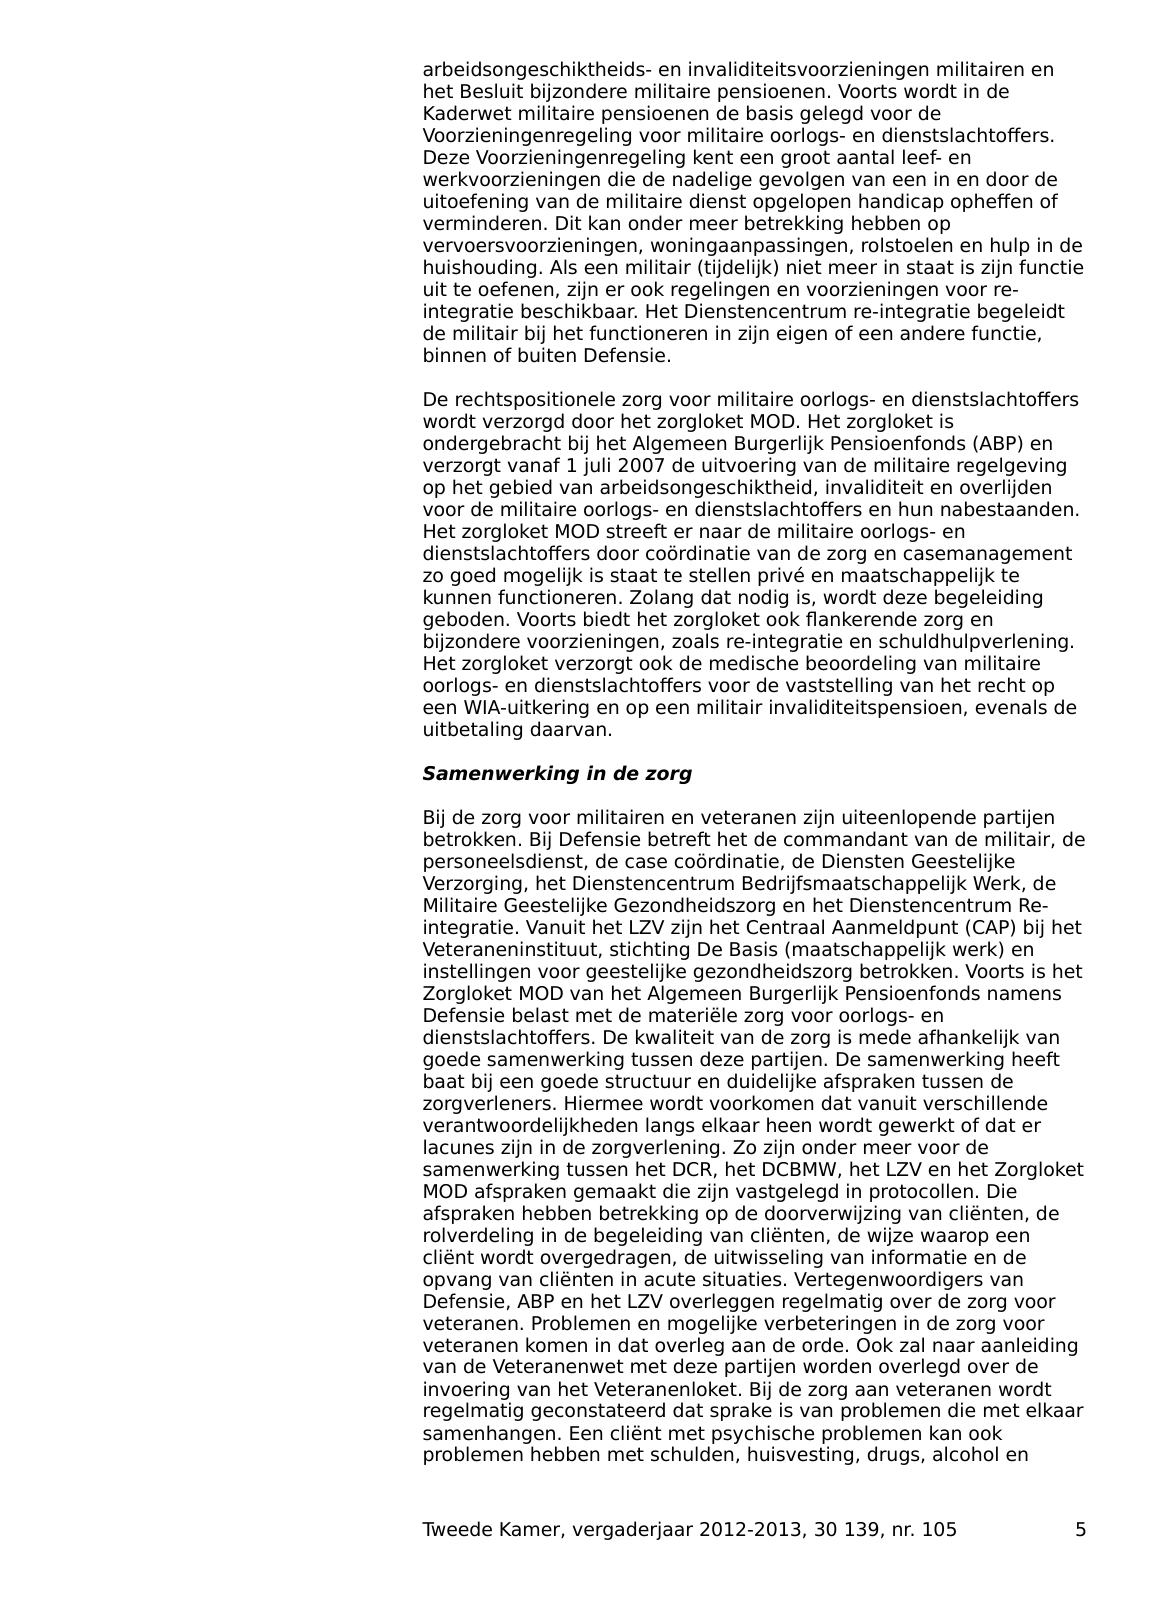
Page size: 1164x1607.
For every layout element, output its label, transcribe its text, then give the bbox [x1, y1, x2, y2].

subtitle Samenwerking in de zorg [422, 763, 1087, 785]
text Bij de zorg voor militairen en veteranen zijn uiteenlopende partijen betrokken. Bij Defensie betreft het de commandant van de militair, de personeelsdienst, de case coördinatie, de Diensten Geestelijke Verzorging, het Dienstencentrum Bedrijfsmaatschappelijk Werk, de Militaire Geestelijke Gezondheidszorg en het Dienstencentrum Re-integratie. Vanuit het LZV zijn het Centraal Aanmeldpunt (CAP) bij het Veteraneninstituut, stichting De Basis (maatschappelijk werk) en instellingen voor geestelijke gezondheidszorg betrokken. Voorts is het Zorgloket MOD van het Algemeen Burgerlijk Pensioenfonds namens Defensie belast met de materiële zorg voor oorlogs- en dienstslachtoffers. De kwaliteit van de zorg is mede afhankelijk van goede samenwerking tussen deze partijen. De samenwerking heeft baat bij een goede structuur en duidelijke afspraken tussen de zorgverleners. Hiermee wordt voorkomen dat vanuit verschillende verantwoordelijkheden langs elkaar heen wordt gewerkt of dat er lacunes zijn in de zorgverlening. Zo zijn onder meer voor de samenwerking tussen het DCR, het DCBMW, het LZV en het Zorgloket MOD afspraken gemaakt die zijn vastgelegd in protocollen. Die afspraken hebben betrekking op de doorverwijzing van cliënten, de rolverdeling in de begeleiding van cliënten, de wijze waarop een cliënt wordt overgedragen, de uitwisseling van informatie en de opvang van cliënten in acute situaties. Vertegenwoordigers van Defensie, ABP en het LZV overleggen regelmatig over de zorg voor veteranen. Problemen en mogelijke verbeteringen in de zorg voor veteranen komen in dat overleg aan de orde. Ook zal naar aanleiding van de Veteranenwet met deze partijen worden overlegd over de invoering van het Veteranenloket. Bij de zorg aan veteranen wordt regelmatig geconstateerd dat sprake is van problemen die met elkaar samenhangen. Een cliënt met psychische problemen kan ook problemen hebben met schulden, huisvesting, drugs, alcohol en [422, 807, 1087, 1466]
text arbeidsongeschiktheids- en invaliditeitsvoorzieningen militairen en het Besluit bijzondere militaire pensioenen. Voorts wordt in de Kaderwet militaire pensioenen de basis gelegd voor de Voorzieningenregeling voor militaire oorlogs- en dienstslachtoffers. Deze Voorzieningenregeling kent een groot aantal leef- en werkvoorzieningen die de nadelige gevolgen van een in en door de uitoefening van de militaire dienst opgelopen handicap opheffen of verminderen. Dit kan onder meer betrekking hebben op vervoersvoorzieningen, woningaanpassingen, rolstoelen en hulp in de huishouding. Als een militair (tijdelijk) niet meer in staat is zijn functie uit te oefenen, zijn er ook regelingen en voorzieningen voor re-integratie beschikbaar. Het Dienstencentrum re-integratie begeleidt de militair bij het functioneren in zijn eigen of een andere functie, binnen of buiten Defensie. [422, 59, 1087, 367]
text De rechtspositionele zorg voor militaire oorlogs- en dienstslachtoffers wordt verzorgd door het zorgloket MOD. Het zorgloket is ondergebracht bij het Algemeen Burgerlijk Pensioenfonds (ABP) en verzorgt vanaf 1 juli 2007 de uitvoering van de militaire regelgeving op het gebied van arbeidsongeschiktheid, invaliditeit en overlijden voor de militaire oorlogs- en dienstslachtoffers en hun nabestaanden. Het zorgloket MOD streeft er naar de militaire oorlogs- en dienstslachtoffers door coördinatie van de zorg en casemanagement zo goed mogelijk is staat te stellen privé en maatschappelijk te kunnen functioneren. Zolang dat nodig is, wordt deze begeleiding geboden. Voorts biedt het zorgloket ook flankerende zorg en bijzondere voorzieningen, zoals re-integratie en schuldhulpverlening. Het zorgloket verzorgt ook de medische beoordeling van militaire oorlogs- en dienstslachtoffers voor de vaststelling van het recht op een WIA-uitkering en op een militair invaliditeitspensioen, evenals de uitbetaling daarvan. [422, 389, 1087, 741]
